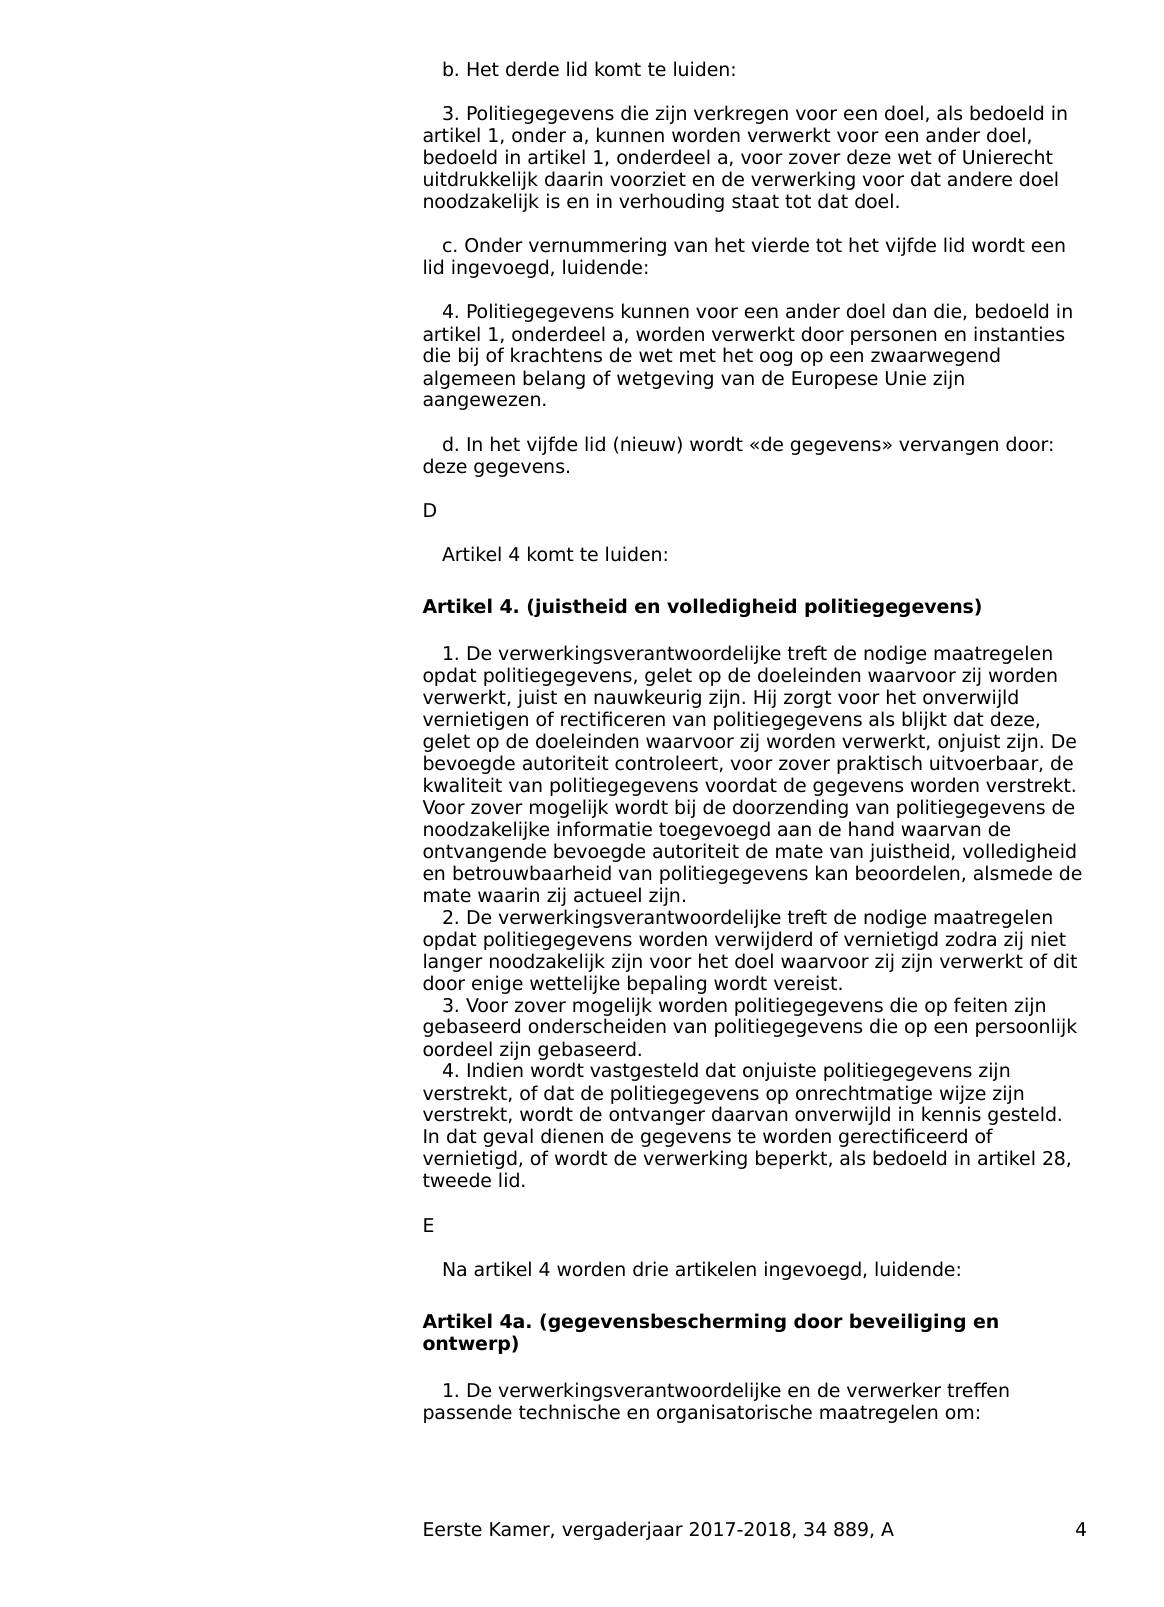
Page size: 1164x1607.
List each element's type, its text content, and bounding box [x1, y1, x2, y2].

text 1. De verwerkingsverantwoordelijke treft de nodige maatregelen opdat politiegegevens, gelet op de doeleinden waarvoor zij worden verwerkt, juist en nauwkeurig zijn. Hij zorgt voor het onverwijld vernietigen of rectificeren van politiegegevens als blijkt dat deze, gelet op de doeleinden waarvoor zij worden verwerkt, onjuist zijn. De bevoegde autoriteit controleert, voor zover praktisch uitvoerbaar, de kwaliteit van politiegegevens voordat de gegevens worden verstrekt. Voor zover mogelijk wordt bij de doorzending van politiegegevens de noodzakelijke informatie toegevoegd aan de hand waarvan de ontvangende bevoegde autoriteit de mate van juistheid, volledigheid en betrouwbaarheid van politiegegevens kan beoordelen, alsmede de mate waarin zij actueel zijn. [422, 643, 1087, 907]
text 2. De verwerkingsverantwoordelijke treft de nodige maatregelen opdat politiegegevens worden verwijderd of vernietigd zodra zij niet langer noodzakelijk zijn voor het doel waarvoor zij zijn verwerkt of dit door enige wettelijke bepaling wordt vereist. [422, 907, 1087, 994]
subtitle Artikel 4a. (gegevensbescherming door beveiliging en ontwerp) [422, 1311, 1087, 1354]
text b. Het derde lid komt te luiden: [422, 59, 1087, 81]
text 1. De verwerkingsverantwoordelijke en de verwerker treffen passende technische en organisatorische maatregelen om: [422, 1379, 1087, 1423]
text d. In het vijfde lid (nieuw) wordt «de gegevens» vervangen door: deze gegevens. [422, 433, 1087, 477]
text c. Onder vernummering van het vierde tot het vijfde lid wordt een lid ingevoegd, luidende: [422, 235, 1087, 279]
subtitle Artikel 4. (juistheid en volledigheid politiegegevens) [422, 596, 1087, 618]
text Na artikel 4 worden drie artikelen ingevoegd, luidende: [422, 1259, 1087, 1281]
text 3. Voor zover mogelijk worden politiegegevens die op feiten zijn gebaseerd onderscheiden van politiegegevens die op een persoonlijk oordeel zijn gebaseerd. [422, 994, 1087, 1060]
text Artikel 4 komt te luiden: [422, 544, 1087, 566]
text D [422, 500, 1087, 522]
text 4. Indien wordt vastgesteld dat onjuiste politiegegevens zijn verstrekt, of dat de politiegegevens op onrechtmatige wijze zijn verstrekt, wordt de ontvanger daarvan onverwijld in kennis gesteld. In dat geval dienen de gegevens te worden gerectificeerd of vernietigd, of wordt de verwerking beperkt, als bedoeld in artikel 28, tweede lid. [422, 1060, 1087, 1192]
text E [422, 1214, 1087, 1236]
text 3. Politiegegevens die zijn verkregen voor een doel, als bedoeld in artikel 1, onder a, kunnen worden verwerkt voor een ander doel, bedoeld in artikel 1, onderdeel a, voor zover deze wet of Unierecht uitdrukkelijk daarin voorziet en de verwerking voor dat andere doel noodzakelijk is en in verhouding staat tot dat doel. [422, 103, 1087, 213]
text 4. Politiegegevens kunnen voor een ander doel dan die, bedoeld in artikel 1, onderdeel a, worden verwerkt door personen en instanties die bij of krachtens de wet met het oog op een zwaarwegend algemeen belang of wetgeving van de Europese Unie zijn aangewezen. [422, 301, 1087, 411]
